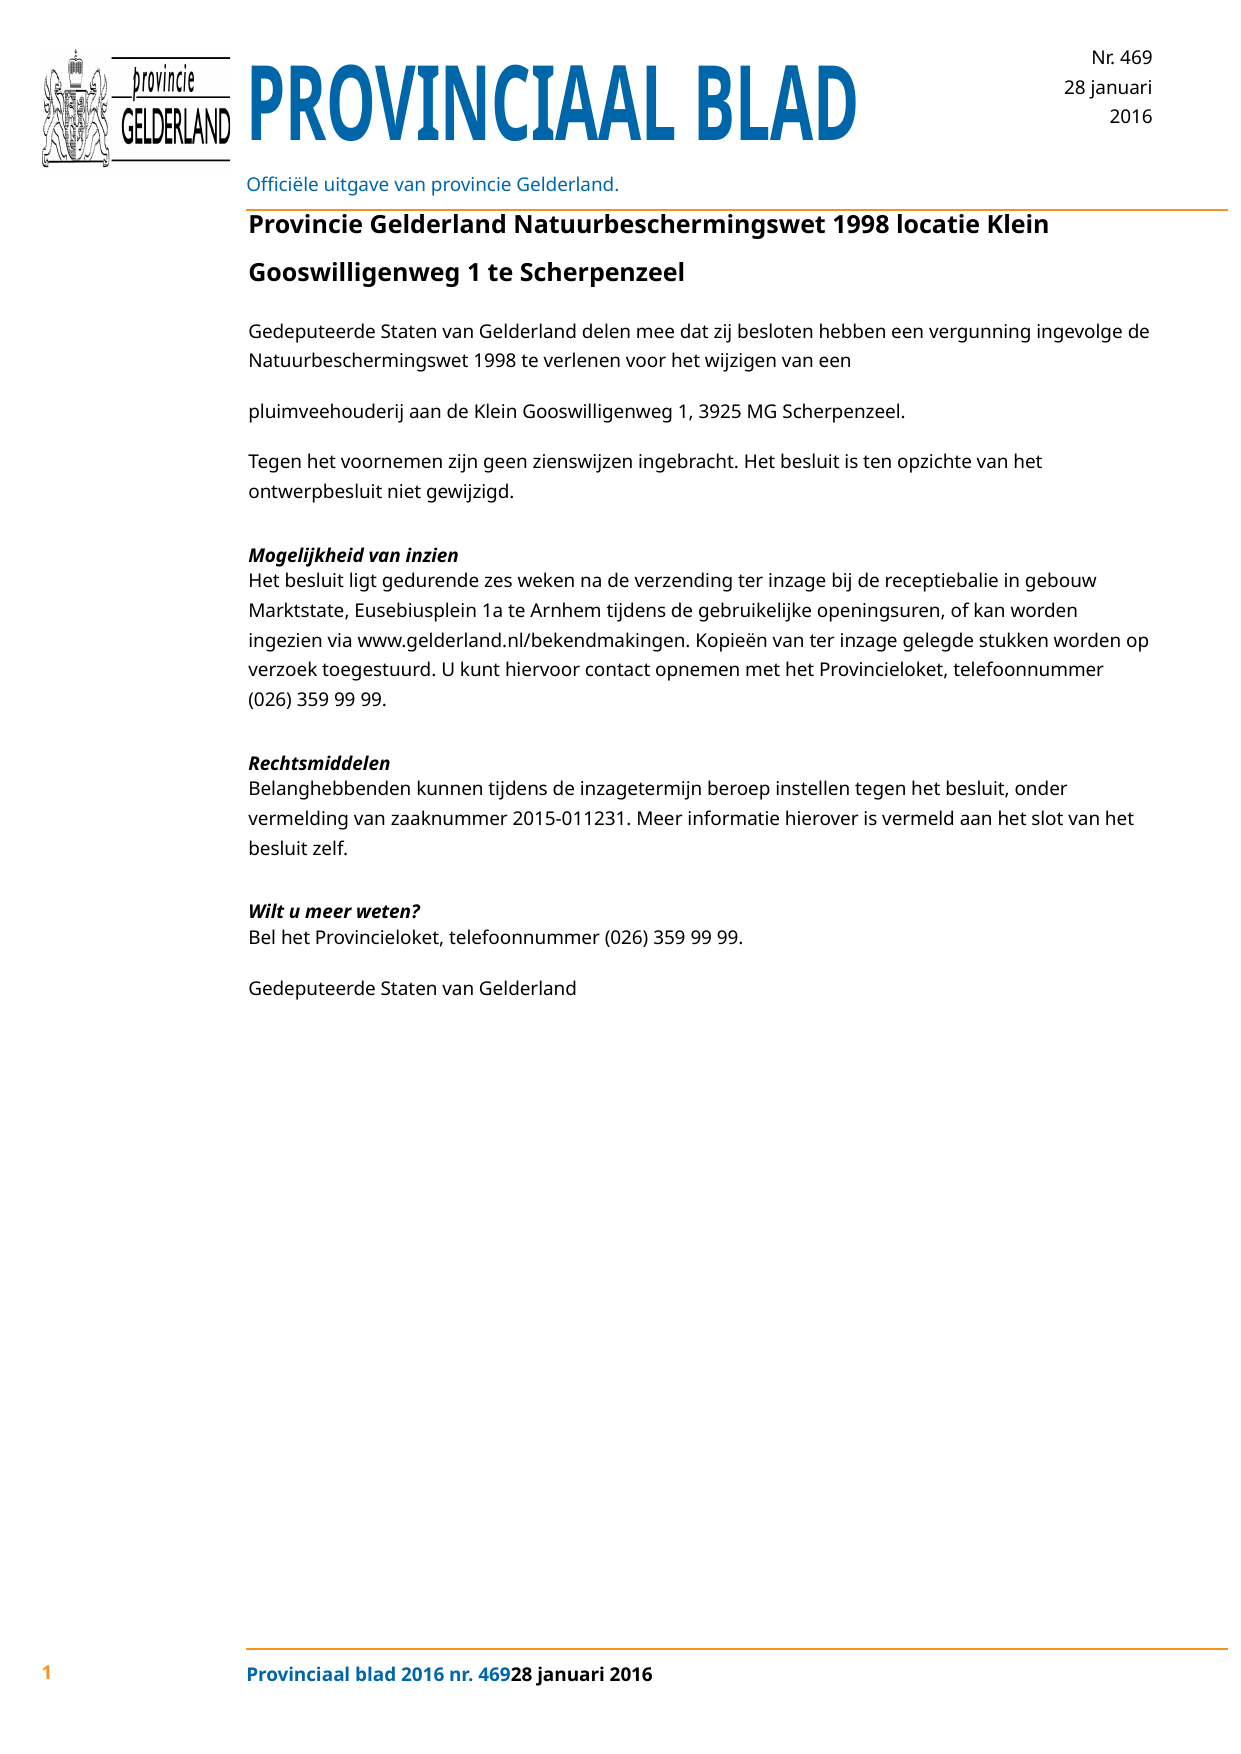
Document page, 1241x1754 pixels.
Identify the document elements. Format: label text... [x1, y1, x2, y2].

text pluimveehouderij aan de Klein Gooswilligenweg 1, 3925 MG Scherpenzeel. [248, 398, 1152, 424]
text Tegen het voornemen zijn geen zienswijzen ingebracht. Het besluit is ten opzichte van het ontwerpbesluit niet gewijzigd. [248, 448, 1152, 504]
picture [41, 47, 231, 172]
text Het besluit ligt gedurende zes weken na de verzending ter inzage bij de receptiebalie in gebouw Marktstate, Eusebiusplein 1a te Arnhem tijdens de gebruikelijke openingsuren, of kan worden ingezien via www.gelderland.nl/bekendmakingen. Kopieën van ter inzage gelegde stukken worden op verzoek toegestuurd. U kunt hiervoor contact opnemen met het Provincieloket, telefoonnummer (026) 359 99 99. [248, 568, 1152, 712]
text Gedeputeerde Staten van Gelderland delen mee dat zij besloten hebben een vergunning ingevolge de Natuurbeschermingswet 1998 te verlenen voor het wijzigen van een [248, 318, 1152, 373]
text Rechtsmiddelen [248, 750, 1152, 776]
text Provincie Gelderland Natuurbeschermingswet 1998 locatie Klein Gooswilligenweg 1 te Scherpenzeel [248, 211, 1152, 288]
text Bel het Provincieloket, telefoonnummer (026) 359 99 99. [248, 924, 1152, 950]
text Mogelijkheid van inzien [248, 542, 1152, 568]
text Wilt u meer weten? [248, 899, 1152, 924]
text Gedeputeerde Staten van Gelderland [248, 975, 1152, 1001]
text Belanghebbenden kunnen tijdens de inzagetermijn beroep instellen tegen het besluit, onder vermelding van zaaknummer 2015-011231. Meer informatie hierover is vermeld aan het slot van het besluit zelf. [248, 776, 1152, 861]
